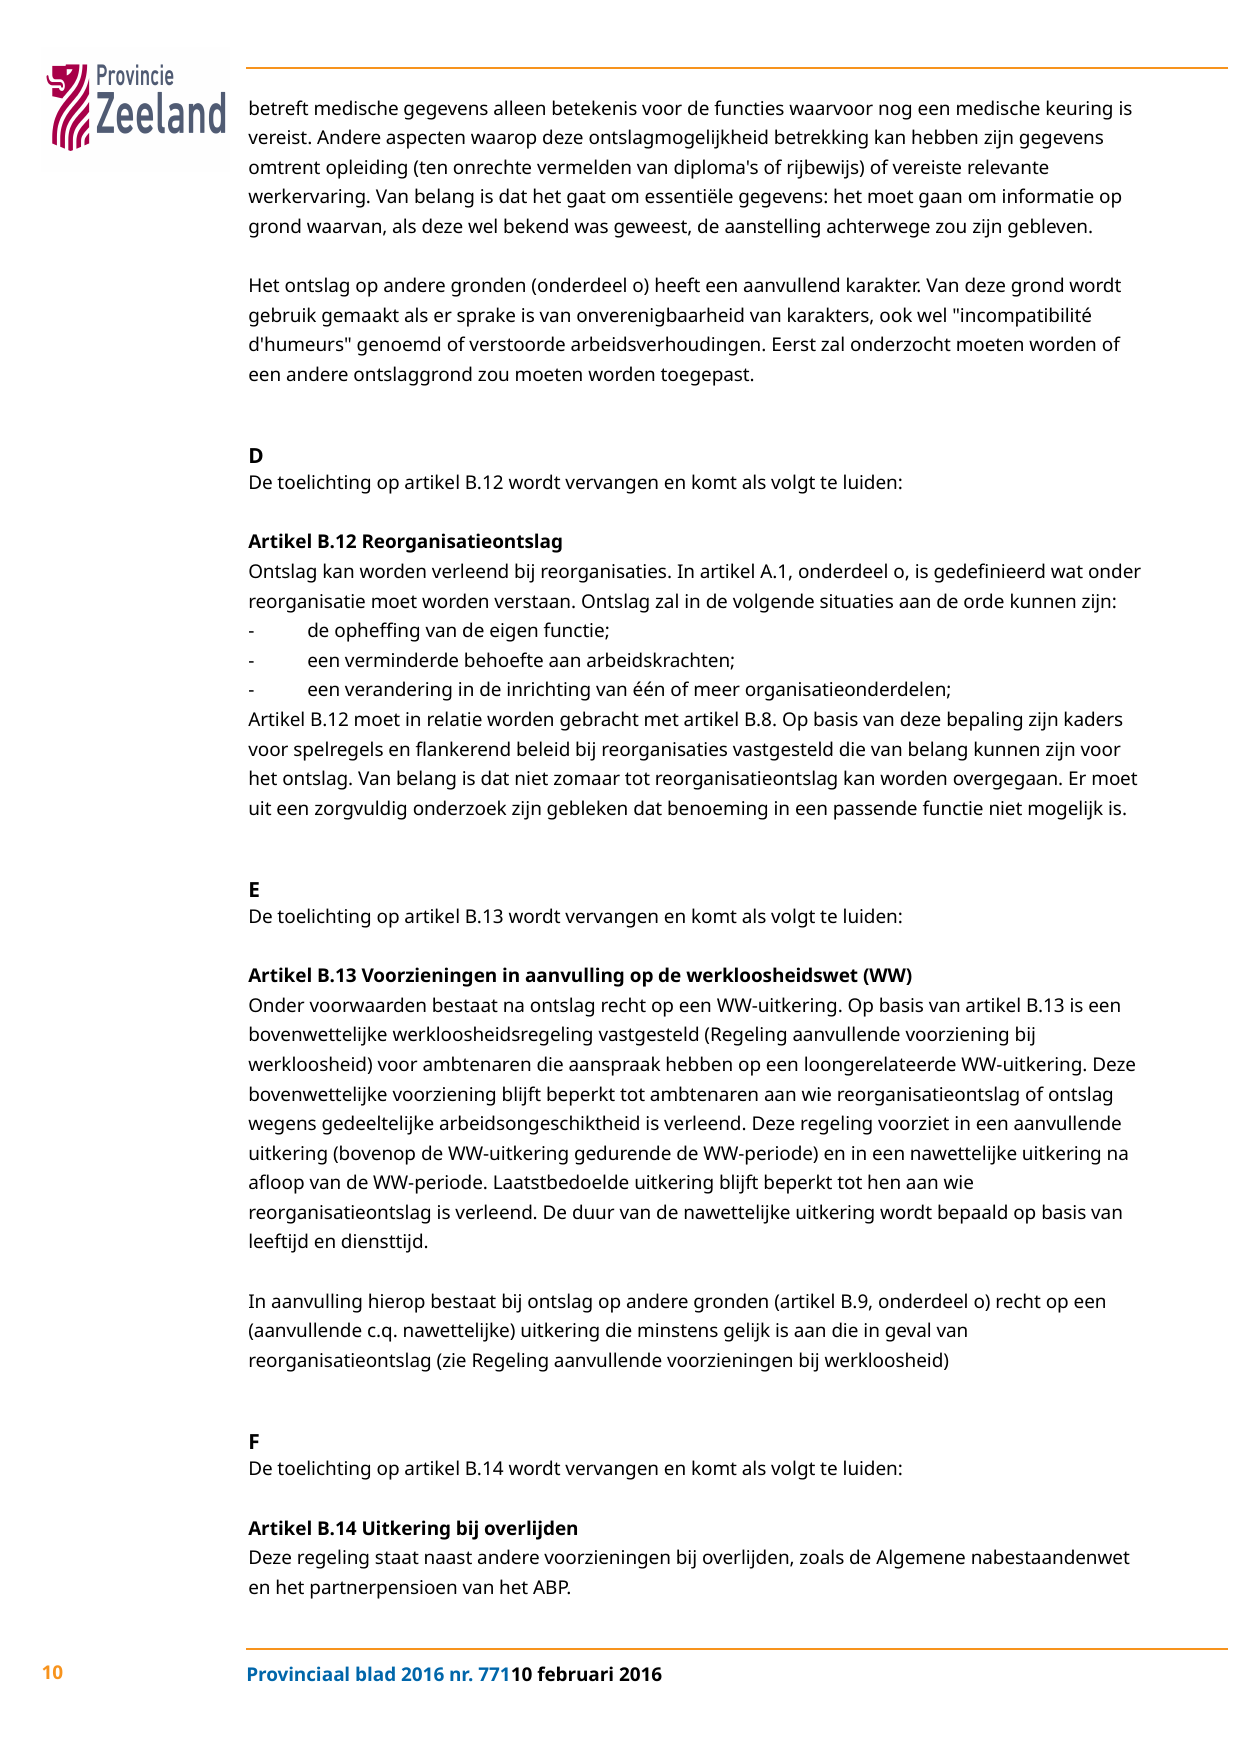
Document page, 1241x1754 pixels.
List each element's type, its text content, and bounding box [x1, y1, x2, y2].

text Deze regeling staat naast andere voorzieningen bij overlijden, zoals de Algemene nabestaandenwet en het partnerpensioen van het ABP. [248, 1544, 1152, 1599]
text Artikel B.13 Voorzieningen in aanvulling op de werkloosheidswet (WW) [248, 962, 1152, 988]
text Onder voorwaarden bestaat na ontslag recht op een WW-uitkering. Op basis van artikel B.13 is een bovenwettelijke werkloosheidsregeling vastgesteld (Regeling aanvullende voorziening bij werkloosheid) voor ambtenaren die aanspraak hebben op een loongerelateerde WW-uitkering. Deze bovenwettelijke voorziening blijft beperkt tot ambtenaren aan wie reorganisatieontslag of ontslag wegens gedeeltelijke arbeidsongeschiktheid is verleend. Deze regeling voorziet in een aanvullende uitkering (bovenop de WW-uitkering gedurende de WW-periode) en in een nawettelijke uitkering na afloop van de WW-periode. Laatstbedoelde uitkering blijft beperkt tot hen aan wie reorganisatieontslag is verleend. De duur van de nawettelijke uitkering wordt bepaald op basis van leeftijd en diensttijd. [248, 992, 1152, 1254]
text Artikel B.12 Reorganisatieontslag [248, 529, 1152, 554]
text De toelichting op artikel B.14 wordt vervangen en komt als volgt te luiden: [248, 1456, 1152, 1481]
text betreft medische gegevens alleen betekenis voor de functies waarvoor nog een medische keuring is vereist. Andere aspecten waarop deze ontslagmogelijkheid betrekking kan hebben zijn gegevens omtrent opleiding (ten onrechte vermelden van diploma's of rijbewijs) of vereiste relevante werkervaring. Van belang is dat het gaat om essentiële gegevens: het moet gaan om informatie op grond waarvan, als deze wel bekend was geweest, de aanstelling achterwege zou zijn gebleven. [248, 95, 1152, 239]
text D [248, 441, 1152, 469]
text Artikel B.14 Uitkering bij overlijden [248, 1515, 1152, 1540]
text Ontslag kan worden verleend bij reorganisaties. In artikel A.1, onderdeel o, is gedefinieerd wat onder reorganisatie moet worden verstaan. Ontslag zal in de volgende situaties aan de orde kunnen zijn: [248, 558, 1152, 613]
text Het ontslag op andere gronden (onderdeel o) heeft een aanvullend karakter. Van deze grond wordt gebruik gemaakt als er sprake is van onverenigbaarheid van karakters, ook wel "incompatibilité d'humeurs" genoemd of verstoorde arbeidsverhoudingen. Eerst zal onderzocht moeten worden of een andere ontslaggrond zou moeten worden toegepast. [248, 272, 1152, 387]
text In aanvulling hierop bestaat bij ontslag op andere gronden (artikel B.9, onderdeel o) recht op een (aanvullende c.q. nawettelijke) uitkering die minstens gelijk is aan die in geval van reorganisatieontslag (zie Regeling aanvullende voorzieningen bij werkloosheid) [248, 1288, 1152, 1373]
list een verminderde behoefte aan arbeidskrachten; [248, 647, 1152, 673]
list een verandering in de inrichting van één of meer organisatieonderdelen; [248, 677, 1152, 702]
text De toelichting op artikel B.13 wordt vervangen en komt als volgt te luiden: [248, 903, 1152, 929]
picture [41, 47, 231, 172]
text F [248, 1427, 1152, 1456]
text De toelichting op artikel B.12 wordt vervangen en komt als volgt te luiden: [248, 469, 1152, 495]
list de opheffing van de eigen functie; [248, 617, 1152, 643]
text E [248, 875, 1152, 903]
text Artikel B.12 moet in relatie worden gebracht met artikel B.8. Op basis van deze bepaling zijn kaders voor spelregels en flankerend beleid bij reorganisaties vastgesteld die van belang kunnen zijn voor het ontslag. Van belang is dat niet zomaar tot reorganisatieontslag kan worden overgegaan. Er moet uit een zorgvuldig onderzoek zijn gebleken dat benoeming in een passende functie niet mogelijk is. [248, 706, 1152, 821]
